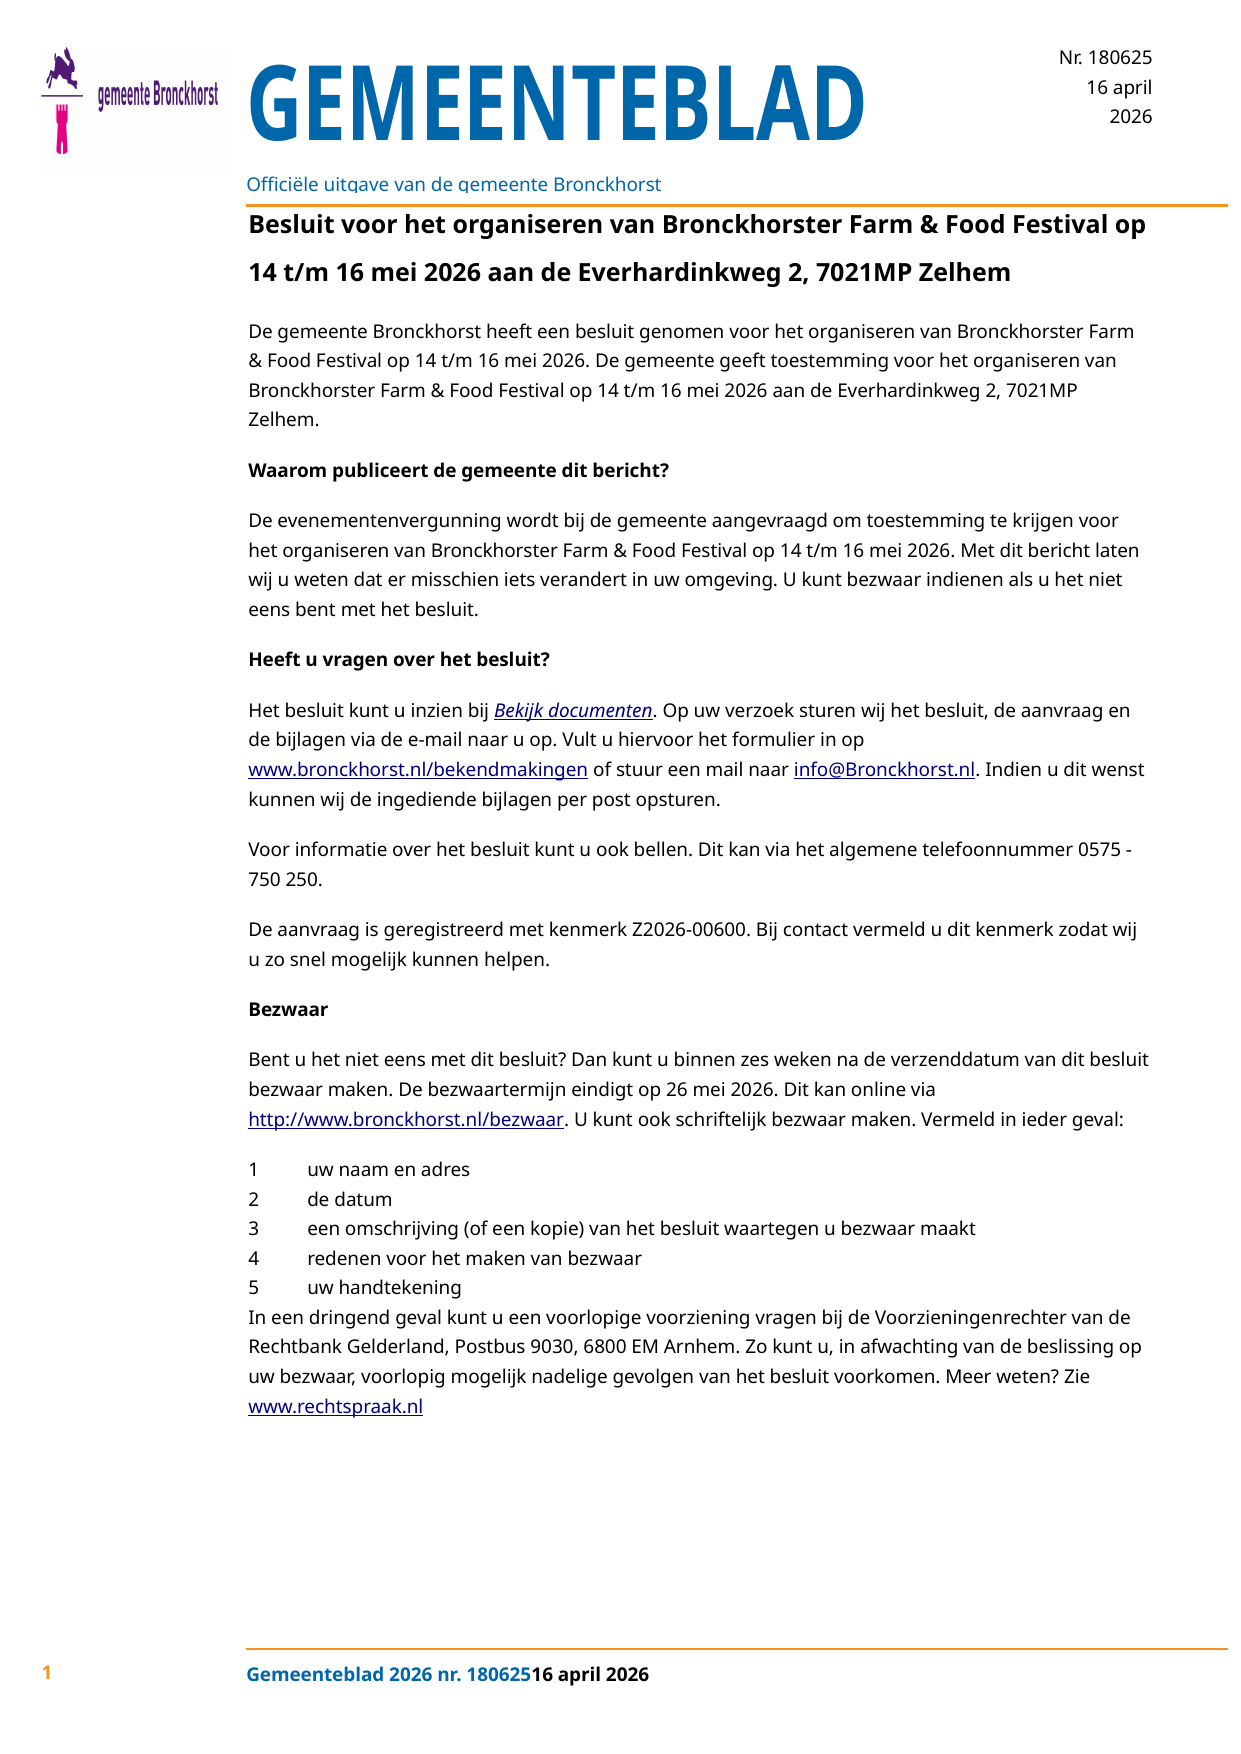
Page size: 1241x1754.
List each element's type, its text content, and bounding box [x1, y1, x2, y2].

picture [41, 47, 231, 172]
text Het besluit kunt u inzien bij Bekijk documenten. Op uw verzoek sturen wij het besluit, de aanvraag en de bijlagen via de e-mail naar u op. Vult u hiervoor het formulier in op www.bronckhorst.nl/bekendmakingen of stuur een mail naar info@Bronckhorst.nl. Indien u dit wenst kunnen wij de ingediende bijlagen per post opsturen. [248, 697, 1152, 812]
text Bent u het niet eens met dit besluit? Dan kunt u binnen zes weken na de verzenddatum van dit besluit bezwaar maken. De bezwaartermijn eindigt op 26 mei 2026. Dit kan online via http://www.bronckhorst.nl/bezwaar. U kunt ook schriftelijk bezwaar maken. Vermeld in ieder geval: [248, 1047, 1152, 1132]
text De evenementenvergunning wordt bij de gemeente aangevraagd om toestemming te krijgen voor het organiseren van Bronckhorster Farm & Food Festival op 14 t/m 16 mei 2026. Met dit bericht laten wij u weten dat er misschien iets verandert in uw omgeving. U kunt bezwaar indienen als u het niet eens bent met het besluit. [248, 507, 1152, 622]
text Voor informatie over het besluit kunt u ook bellen. Dit kan via het algemene telefoonnummer 0575 - 750 250. [248, 836, 1152, 892]
list de datum [248, 1186, 1152, 1212]
list redenen voor het maken van bezwaar [248, 1245, 1152, 1271]
text Bezwaar [248, 996, 1152, 1022]
text De gemeente Bronckhorst heeft een besluit genomen voor het organiseren van Bronckhorster Farm & Food Festival op 14 t/m 16 mei 2026. De gemeente geeft toestemming voor het organiseren van Bronckhorster Farm & Food Festival op 14 t/m 16 mei 2026 aan de Everhardinkweg 2, 7021MP Zelhem. [248, 318, 1152, 432]
text De aanvraag is geregistreerd met kenmerk Z2026-00600. Bij contact vermeld u dit kenmerk zodat wij u zo snel mogelijk kunnen helpen. [248, 916, 1152, 972]
text Waarom publiceert de gemeente dit bericht? [248, 457, 1152, 483]
list een omschrijving (of een kopie) van het besluit waartegen u bezwaar maakt [248, 1215, 1152, 1241]
text In een dringend geval kunt u een voorlopige voorziening vragen bij de Voorzieningenrechter van de Rechtbank Gelderland, Postbus 9030, 6800 EM Arnhem. Zo kunt u, in afwachting van de beslissing op uw bezwaar, voorlopig mogelijk nadelige gevolgen van het besluit voorkomen. Meer weten? Zie www.rechtspraak.nl [248, 1304, 1152, 1419]
list uw naam en adres [248, 1156, 1152, 1182]
text Heeft u vragen over het besluit? [248, 647, 1152, 672]
text Besluit voor het organiseren van Bronckhorster Farm & Food Festival op 14 t/m 16 mei 2026 aan de Everhardinkweg 2, 7021MP Zelhem [248, 207, 1152, 288]
list uw handtekening [248, 1274, 1152, 1300]
